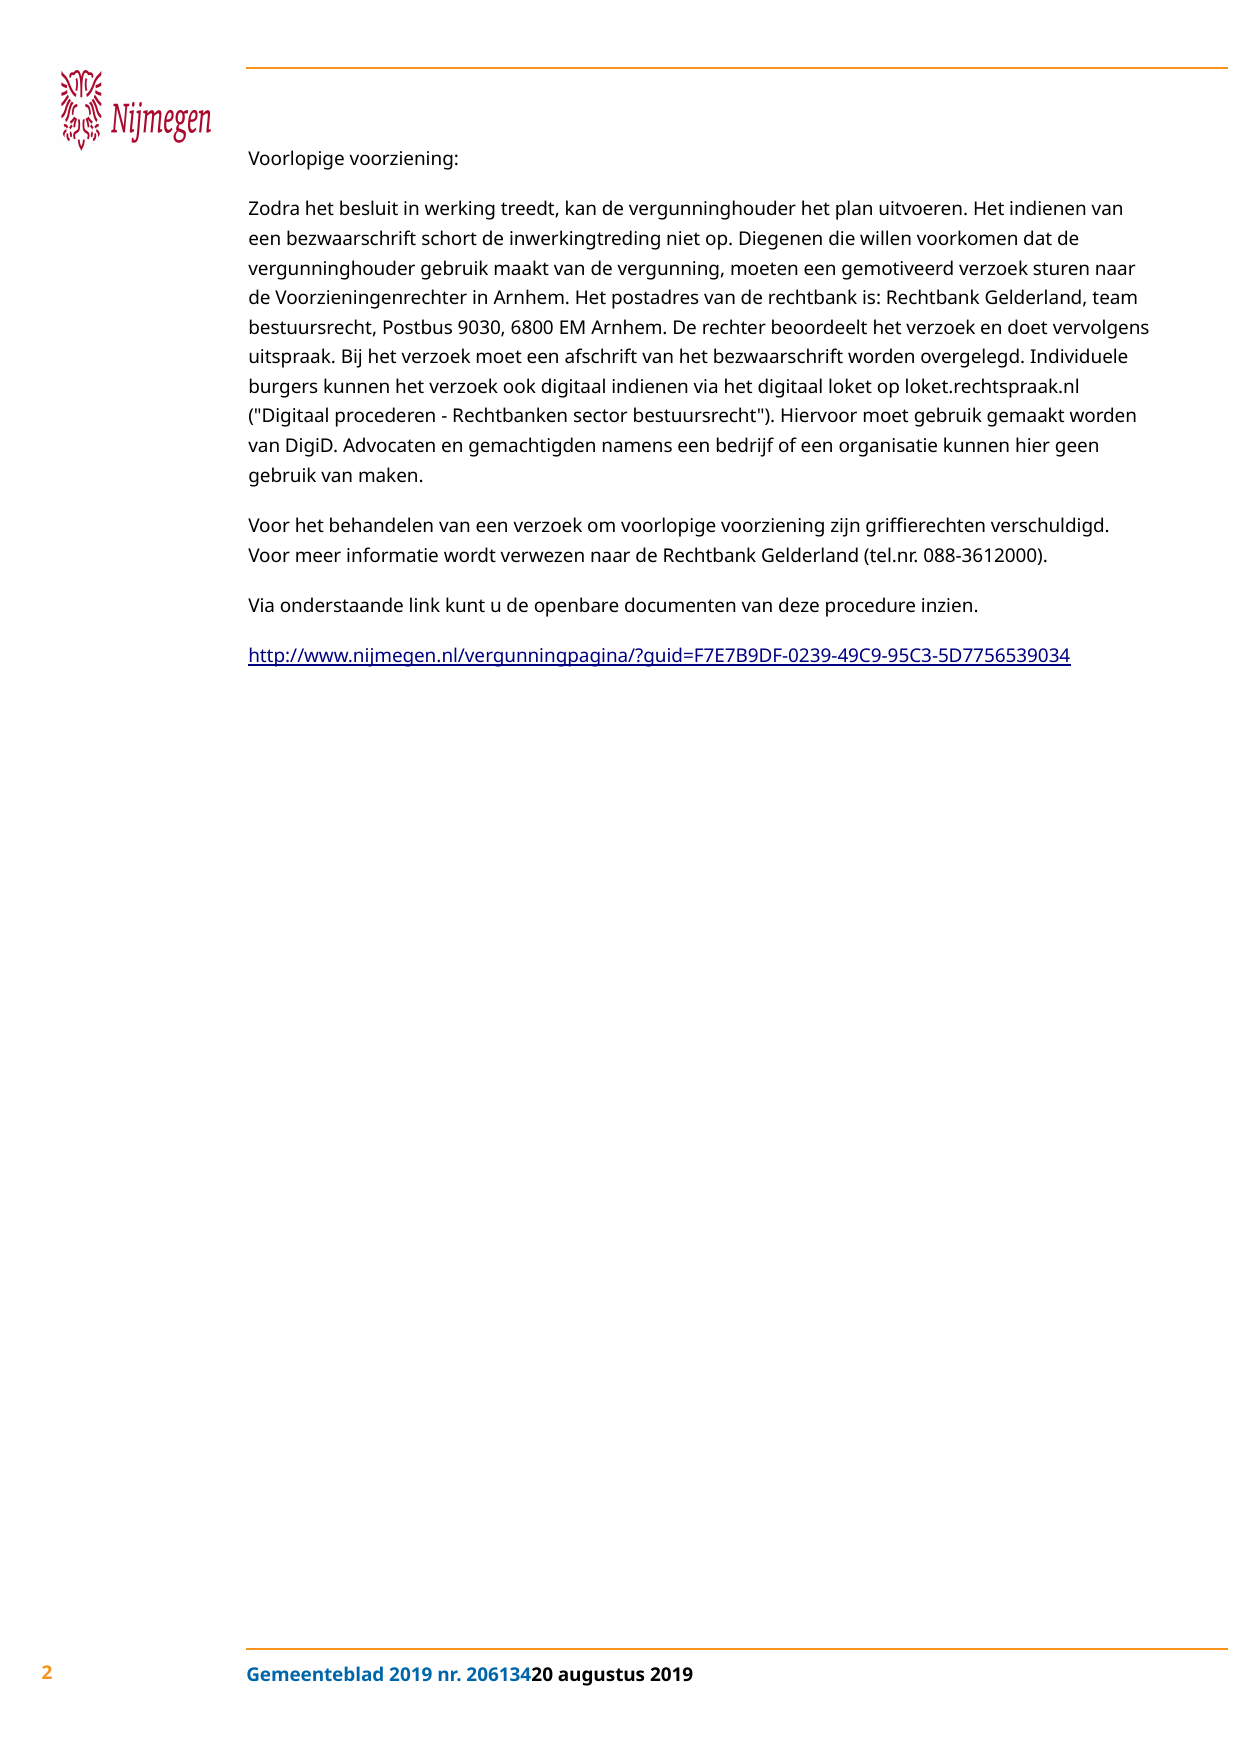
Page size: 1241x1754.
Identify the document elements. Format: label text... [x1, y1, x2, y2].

text Voorlopige voorziening: [248, 145, 1152, 171]
picture [41, 47, 231, 172]
text Via onderstaande link kunt u de openbare documenten van deze procedure inzien. [248, 592, 1152, 618]
text Voor het behandelen van een verzoek om voorlopige voorziening zijn griffierechten verschuldigd. Voor meer informatie wordt verwezen naar de Rechtbank Gelderland (tel.nr. 088-3612000). [248, 512, 1152, 568]
text Zodra het besluit in werking treedt, kan de vergunninghouder het plan uitvoeren. Het indienen van een bezwaarschrift schort de inwerkingtreding niet op. Diegenen die willen voorkomen dat de vergunninghouder gebruik maakt van de vergunning, moeten een gemotiveerd verzoek sturen naar de Voorzieningenrechter in Arnhem. Het postadres van de rechtbank is: Rechtbank Gelderland, team bestuursrecht, Postbus 9030, 6800 EM Arnhem. De rechter beoordeelt het verzoek en doet vervolgens uitspraak. Bij het verzoek moet een afschrift van het bezwaarschrift worden overgelegd. Individuele burgers kunnen het verzoek ook digitaal indienen via het digitaal loket op loket.rechtspraak.nl ("Digitaal procederen - Rechtbanken sector bestuursrecht"). Hiervoor moet gebruik gemaakt worden van DigiD. Advocaten en gemachtigden namens een bedrijf of een organisatie kunnen hier geen gebruik van maken. [248, 196, 1152, 488]
text http://www.nijmegen.nl/vergunningpagina/?guid=F7E7B9DF-0239-49C9-95C3-5D7756539034 [248, 643, 1152, 668]
